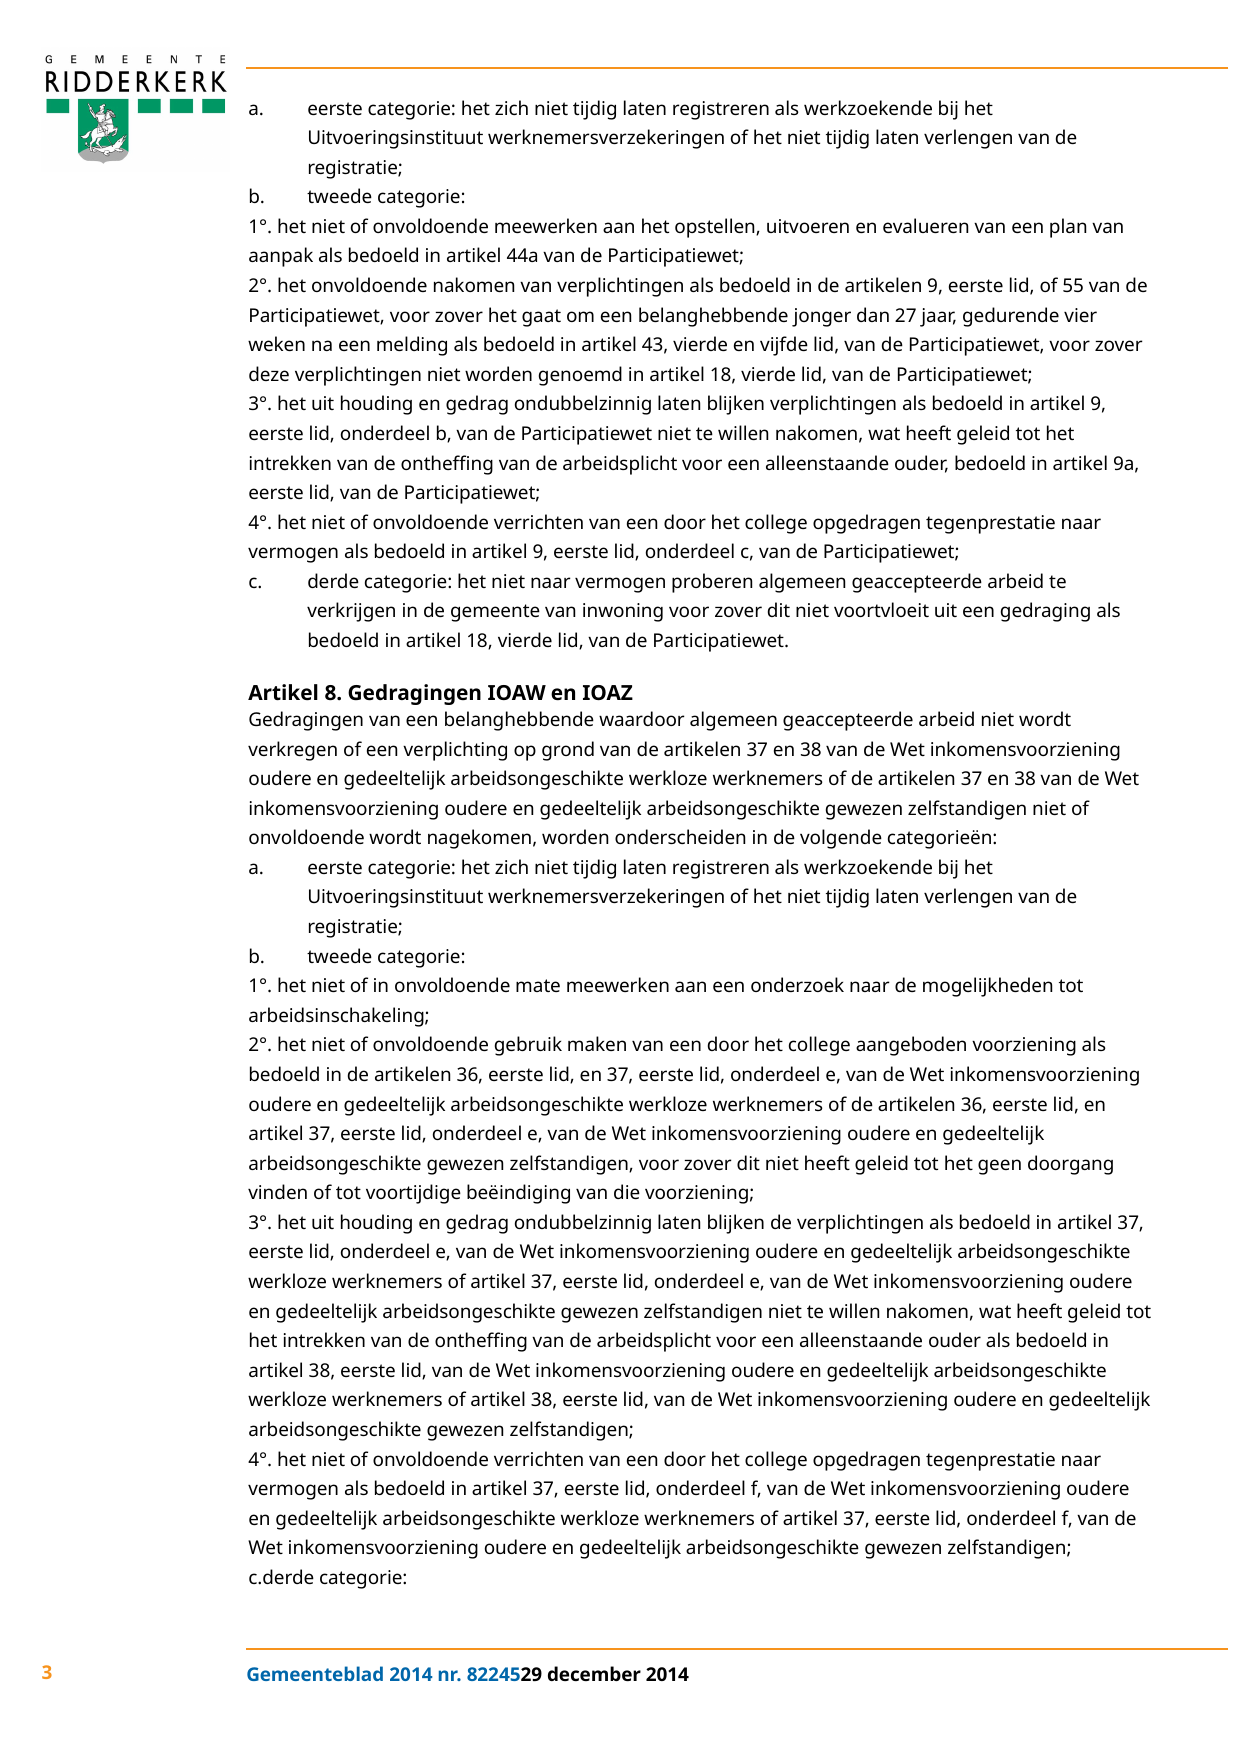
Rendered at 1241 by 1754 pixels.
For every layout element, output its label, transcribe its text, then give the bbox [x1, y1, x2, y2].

text 2°. het onvoldoende nakomen van verplichtingen als bedoeld in de artikelen 9, eerste lid, of 55 van de Participatiewet, voor zover het gaat om een belanghebbende jonger dan 27 jaar, gedurende vier weken na een melding als bedoeld in artikel 43, vierde en vijfde lid, van de Participatiewet, voor zover deze verplichtingen niet worden genoemd in artikel 18, vierde lid, van de Participatiewet; [248, 272, 1152, 387]
picture [41, 47, 231, 172]
text 3°. het uit houding en gedrag ondubbelzinnig laten blijken de verplichtingen als bedoeld in artikel 37, eerste lid, onderdeel e, van de Wet inkomensvoorziening oudere en gedeeltelijk arbeidsongeschikte werkloze werknemers of artikel 37, eerste lid, onderdeel e, van de Wet inkomensvoorziening oudere en gedeeltelijk arbeidsongeschikte gewezen zelfstandigen niet te willen nakomen, wat heeft geleid tot het intrekken van de ontheffing van de arbeidsplicht voor een alleenstaande ouder als bedoeld in artikel 38, eerste lid, van de Wet inkomensvoorziening oudere en gedeeltelijk arbeidsongeschikte werkloze werknemers of artikel 38, eerste lid, van de Wet inkomensvoorziening oudere en gedeeltelijk arbeidsongeschikte gewezen zelfstandigen; [248, 1209, 1152, 1442]
text c.derde categorie: [248, 1564, 1152, 1590]
list tweede categorie: [248, 183, 1152, 209]
text 3°. het uit houding en gedrag ondubbelzinnig laten blijken verplichtingen als bedoeld in artikel 9, eerste lid, onderdeel b, van de Participatiewet niet te willen nakomen, wat heeft geleid tot het intrekken van de ontheffing van de arbeidsplicht voor een alleenstaande ouder, bedoeld in artikel 9a, eerste lid, van de Participatiewet; [248, 391, 1152, 505]
text 1°. het niet of in onvoldoende mate meewerken aan een onderzoek naar de mogelijkheden tot arbeidsinschakeling; [248, 972, 1152, 1028]
text 2°. het niet of onvoldoende gebruik maken van een door het college aangeboden voorziening als bedoeld in de artikelen 36, eerste lid, en 37, eerste lid, onderdeel e, van de Wet inkomensvoorziening oudere en gedeeltelijk arbeidsongeschikte werkloze werknemers of de artikelen 36, eerste lid, en artikel 37, eerste lid, onderdeel e, van de Wet inkomensvoorziening oudere en gedeeltelijk arbeidsongeschikte gewezen zelfstandigen, voor zover dit niet heeft geleid tot het geen doorgang vinden of tot voortijdige beëindiging van die voorziening; [248, 1032, 1152, 1205]
text 1°. het niet of onvoldoende meewerken aan het opstellen, uitvoeren en evalueren van een plan van aanpak als bedoeld in artikel 44a van de Participatiewet; [248, 213, 1152, 268]
text Artikel 8. Gedragingen IOAW en IOAZ [248, 678, 1152, 706]
list eerste categorie: het zich niet tijdig laten registreren als werkzoekende bij het Uitvoeringsinstituut werknemersverzekeringen of het niet tijdig laten verlengen van de registratie; [248, 854, 1152, 939]
text 4°. het niet of onvoldoende verrichten van een door het college opgedragen tegenprestatie naar vermogen als bedoeld in artikel 9, eerste lid, onderdeel c, van de Participatiewet; [248, 509, 1152, 564]
text Gedragingen van een belanghebbende waardoor algemeen geaccepteerde arbeid niet wordt verkregen of een verplichting op grond van de artikelen 37 en 38 van de Wet inkomensvoorziening oudere en gedeeltelijk arbeidsongeschikte werkloze werknemers of de artikelen 37 en 38 van de Wet inkomensvoorziening oudere en gedeeltelijk arbeidsongeschikte gewezen zelfstandigen niet of onvoldoende wordt nagekomen, worden onderscheiden in de volgende categorieën: [248, 706, 1152, 850]
list eerste categorie: het zich niet tijdig laten registreren als werkzoekende bij het Uitvoeringsinstituut werknemersverzekeringen of het niet tijdig laten verlengen van de registratie; [248, 95, 1152, 180]
list tweede categorie: [248, 943, 1152, 968]
text 4°. het niet of onvoldoende verrichten van een door het college opgedragen tegenprestatie naar vermogen als bedoeld in artikel 37, eerste lid, onderdeel f, van de Wet inkomensvoorziening oudere en gedeeltelijk arbeidsongeschikte werkloze werknemers of artikel 37, eerste lid, onderdeel f, van de Wet inkomensvoorziening oudere en gedeeltelijk arbeidsongeschikte gewezen zelfstandigen; [248, 1446, 1152, 1560]
list derde categorie: het niet naar vermogen proberen algemeen geaccepteerde arbeid te verkrijgen in de gemeente van inwoning voor zover dit niet voortvloeit uit een gedraging als bedoeld in artikel 18, vierde lid, van de Participatiewet. [248, 568, 1152, 653]
